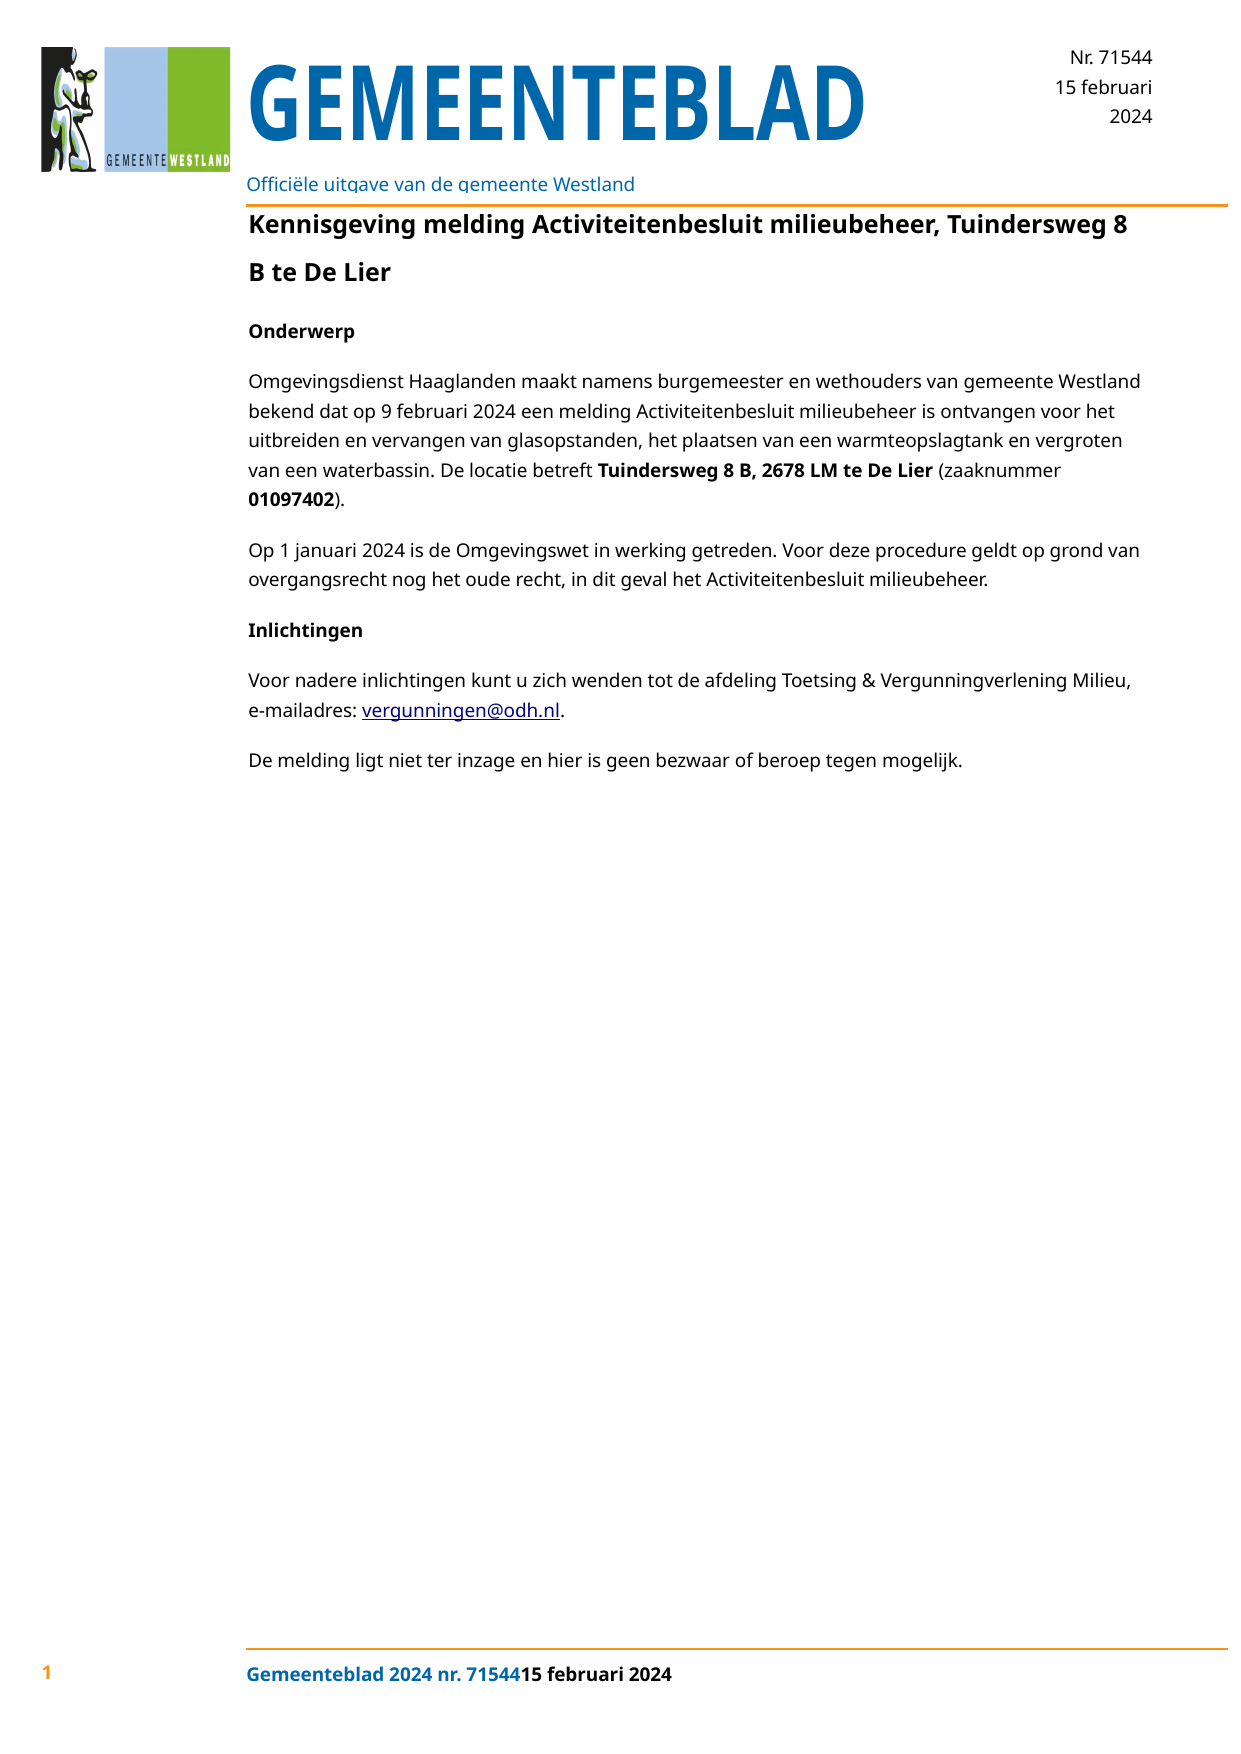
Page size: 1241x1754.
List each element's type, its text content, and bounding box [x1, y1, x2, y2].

picture [41, 47, 231, 172]
text Kennisgeving melding Activiteitenbesluit milieubeheer, Tuindersweg 8 B te De Lier [248, 207, 1152, 288]
text Omgevingsdienst Haaglanden maakt namens burgemeester en wethouders van gemeente Westland bekend dat op 9 februari 2024 een melding Activiteitenbesluit milieubeheer is ontvangen voor het uitbreiden en vervangen van glasopstanden, het plaatsen van een warmteopslagtank en vergroten van een waterbassin. De locatie betreft Tuindersweg 8 B, 2678 LM te De Lier (zaaknummer 01097402). [248, 368, 1152, 512]
text Op 1 januari 2024 is de Omgevingswet in werking getreden. Voor deze procedure geldt op grond van overgangsrecht nog het oude recht, in dit geval het Activiteitenbesluit milieubeheer. [248, 537, 1152, 592]
text De melding ligt niet ter inzage en hier is geen bezwaar of beroep tegen mogelijk. [248, 747, 1152, 773]
text Onderwerp [248, 318, 1152, 344]
text Inlichtingen [248, 617, 1152, 643]
text Voor nadere inlichtingen kunt u zich wenden tot de afdeling Toetsing & Vergunningverlening Milieu, e-mailadres: vergunningen@odh.nl. [248, 667, 1152, 723]
